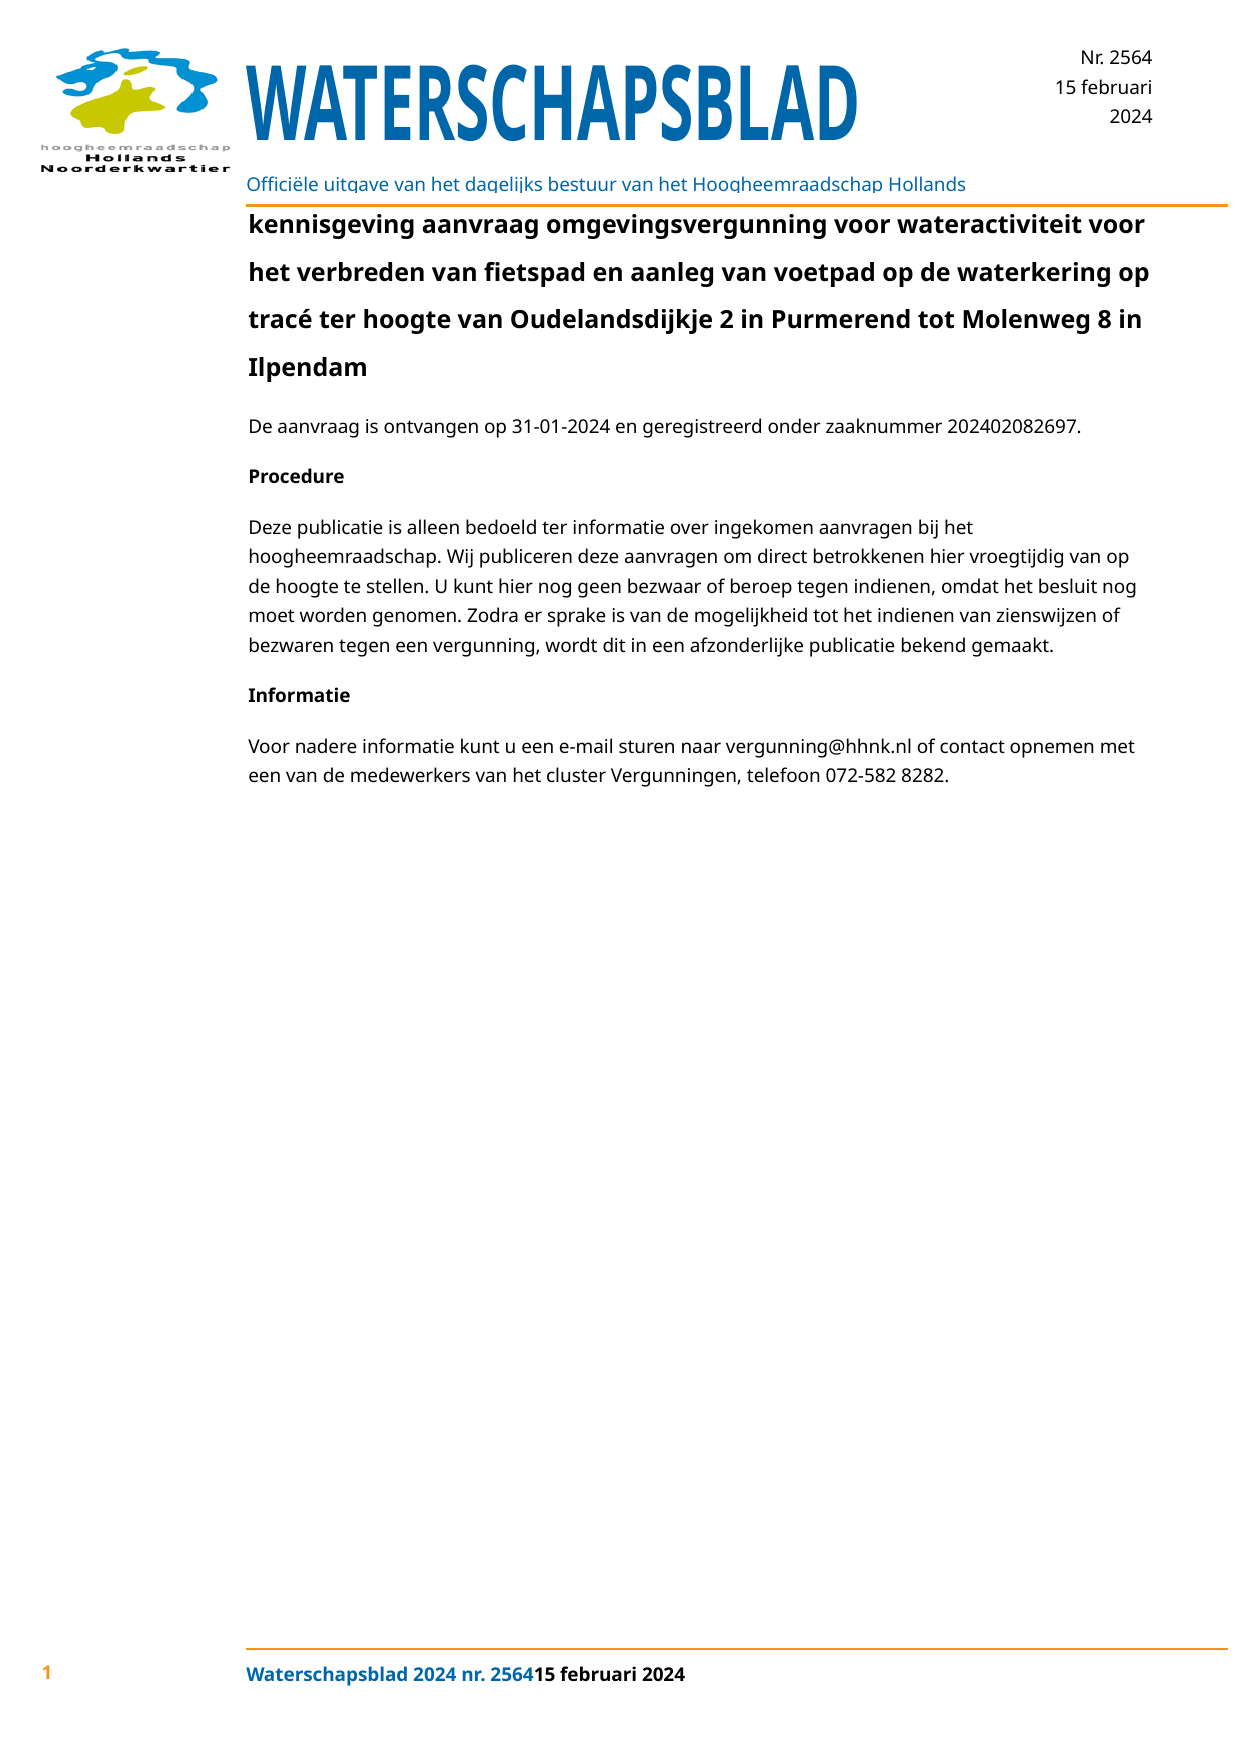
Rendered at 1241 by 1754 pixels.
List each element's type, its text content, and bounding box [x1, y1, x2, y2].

text Informatie [248, 683, 1152, 708]
text kennisgeving aanvraag omgevingsvergunning voor wateractiviteit voor het verbreden van fietspad en aanleg van voetpad op de waterkering op tracé ter hoogte van Oudelandsdijkje 2 in Purmerend tot Molenweg 8 in Ilpendam [248, 207, 1152, 384]
text Deze publicatie is alleen bedoeld ter informatie over ingekomen aanvragen bij het hoogheemraadschap. Wij publiceren deze aanvragen om direct betrokkenen hier vroegtijdig van op de hoogte te stellen. U kunt hier nog geen bezwaar of beroep tegen indienen, omdat het besluit nog moet worden genomen. Zodra er sprake is van de mogelijkheid tot het indienen van zienswijzen of bezwaren tegen een vergunning, wordt dit in een afzonderlijke publicatie bekend gemaakt. [248, 514, 1152, 658]
text Procedure [248, 463, 1152, 489]
text Voor nadere informatie kunt u een e-mail sturen naar vergunning@hhnk.nl of contact opnemen met een van de medewerkers van het cluster Vergunningen, telefoon 072-582 8282. [248, 733, 1152, 788]
picture [41, 47, 231, 172]
text De aanvraag is ontvangen op 31-01-2024 en geregistreerd onder zaaknummer 202402082697. [248, 413, 1152, 439]
